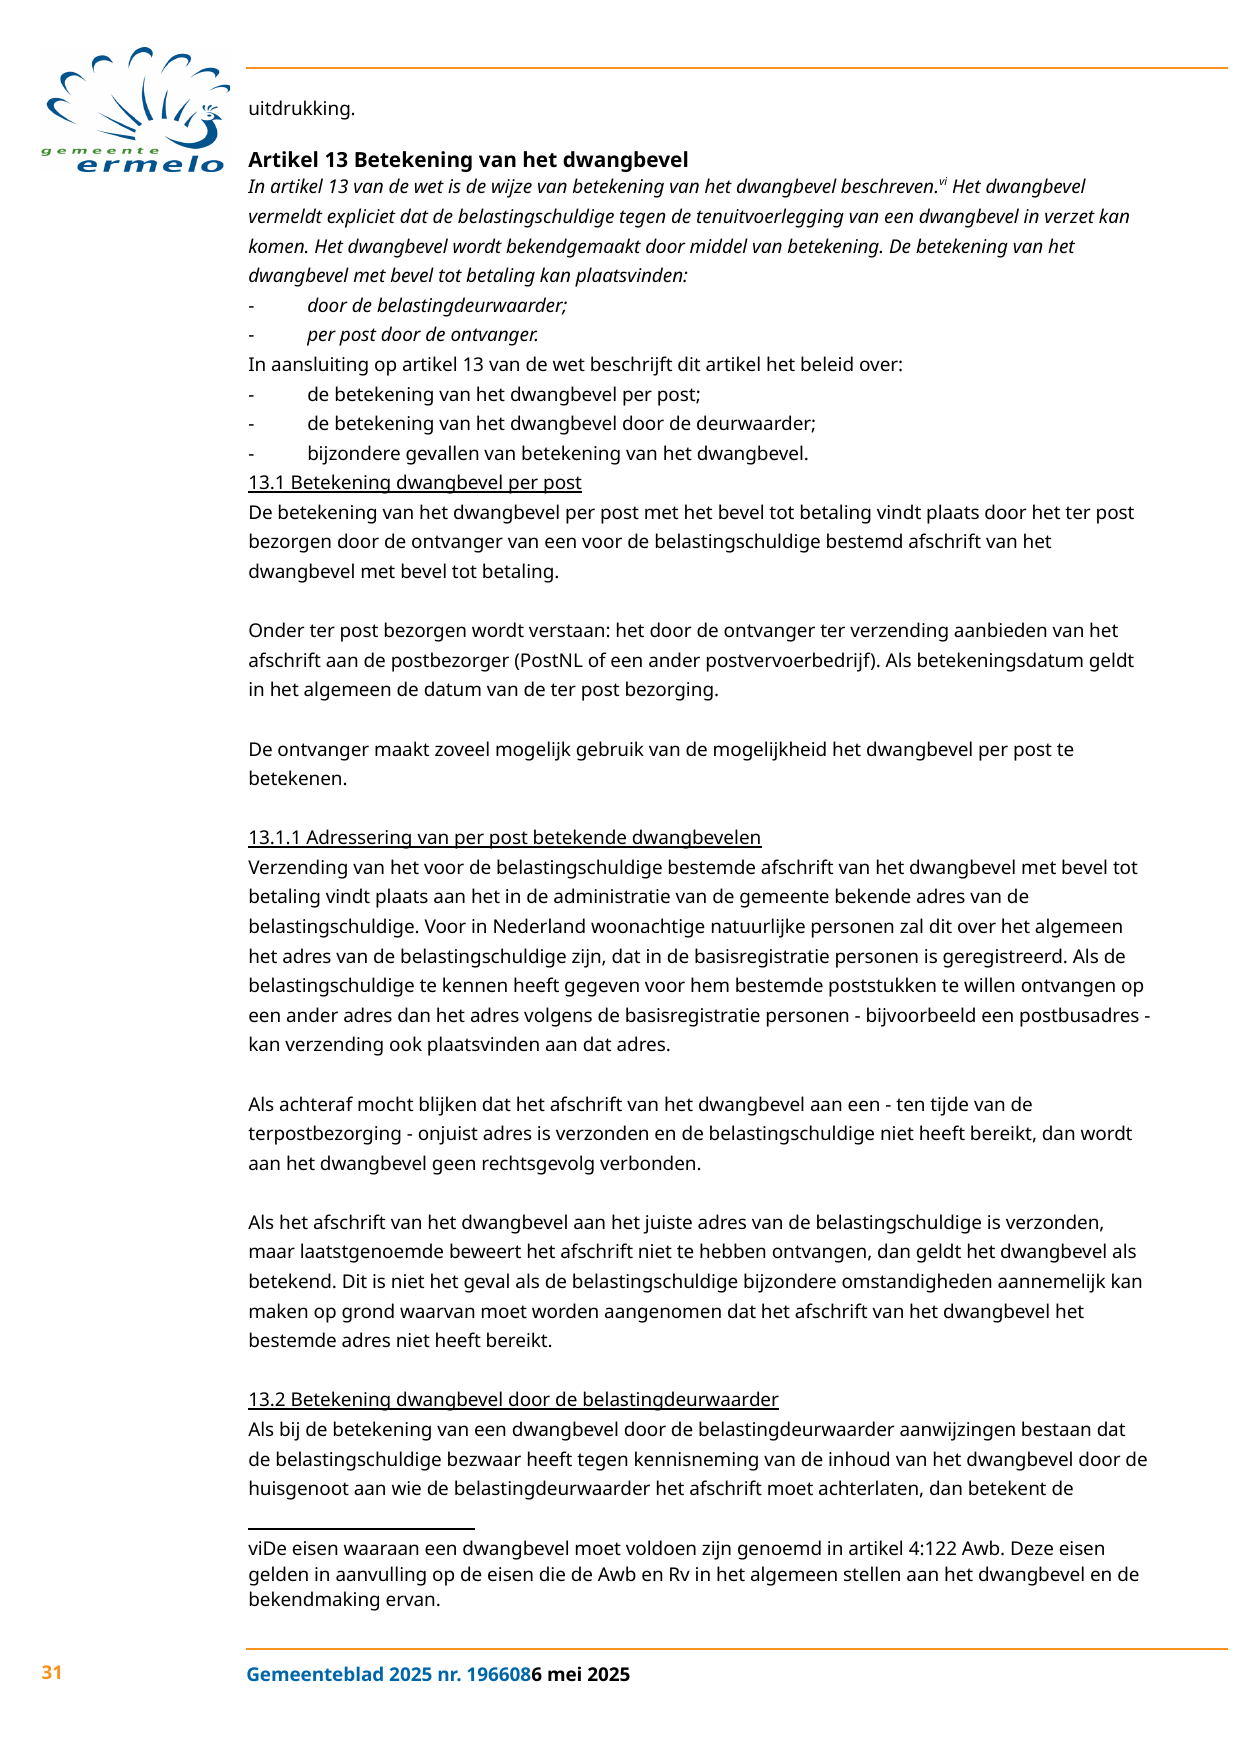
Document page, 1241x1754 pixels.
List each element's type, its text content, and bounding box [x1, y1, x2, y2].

list door de belastingdeurwaarder; [248, 292, 1152, 318]
text Als het afschrift van het dwangbevel aan het juiste adres van de belastingschuldige is verzonden, maar laatstgenoemde beweert het afschrift niet te hebben ontvangen, dan geldt het dwangbevel als betekend. Dit is niet het geval als de belastingschuldige bijzondere omstandigheden aannemelijk kan maken op grond waarvan moet worden aangenomen dat het afschrift van het dwangbevel het bestemde adres niet heeft bereikt. [248, 1209, 1152, 1353]
text De ontvanger maakt zoveel mogelijk gebruik van de mogelijkheid het dwangbevel per post te betekenen. [248, 736, 1152, 791]
text 13.1.1 Adressering van per post betekende dwangbevelen [248, 824, 1152, 850]
text 13.1 Betekening dwangbevel per post [248, 469, 1152, 495]
text De eisen waaraan een dwangbevel moet voldoen zijn genoemd in artikel 4:122 Awb. Deze eisen gelden in aanvulling op de eisen die de Awb en Rv in het algemeen stellen aan het dwangbevel en de bekendmaking ervan. [248, 1535, 1152, 1612]
text Artikel 13 Betekening van het dwangbevel [248, 145, 1152, 174]
text Verzending van het voor de belastingschuldige bestemde afschrift van het dwangbevel met bevel tot betaling vindt plaats aan het in de administratie van de gemeente bekende adres van de belastingschuldige. Voor in Nederland woonachtige natuurlijke personen zal dit over het algemeen het adres van de belastingschuldige zijn, dat in de basisregistratie personen is geregistreerd. Als de belastingschuldige te kennen heeft gegeven voor hem bestemde poststukken te willen ontvangen op een ander adres dan het adres volgens de basisregistratie personen - bijvoorbeeld een postbusadres - kan verzending ook plaatsvinden aan dat adres. [248, 854, 1152, 1057]
list per post door de ontvanger. [248, 322, 1152, 347]
text 13.2 Betekening dwangbevel door de belastingdeurwaarder [248, 1387, 1152, 1412]
text In artikel 13 van de wet is de wijze van betekening van het dwangbevel beschreven. Het dwangbevel vermeldt expliciet dat de belastingschuldige tegen de tenuitvoerlegging van een dwangbevel in verzet kan komen. Het dwangbevel wordt bekendgemaakt door middel van betekening. De betekening van het dwangbevel met bevel tot betaling kan plaatsvinden: [248, 174, 1152, 288]
picture [41, 47, 231, 172]
list de betekening van het dwangbevel per post; [248, 381, 1152, 406]
list bijzondere gevallen van betekening van het dwangbevel. [248, 440, 1152, 466]
text In aansluiting op artikel 13 van de wet beschrijft dit artikel het beleid over: [248, 351, 1152, 377]
text Onder ter post bezorgen wordt verstaan: het door de ontvanger ter verzending aanbieden van het afschrift aan de postbezorger (PostNL of een ander postvervoerbedrijf). Als betekeningsdatum geldt in het algemeen de datum van de ter post bezorging. [248, 617, 1152, 702]
text De betekening van het dwangbevel per post met het bevel tot betaling vindt plaats door het ter post bezorgen door de ontvanger van een voor de belastingschuldige bestemd afschrift van het dwangbevel met bevel tot betaling. [248, 499, 1152, 584]
text Als bij de betekening van een dwangbevel door de belastingdeurwaarder aanwijzingen bestaan dat de belastingschuldige bezwaar heeft tegen kennisneming van de inhoud van het dwangbevel door de huisgenoot aan wie de belastingdeurwaarder het afschrift moet achterlaten, dan betekent de [248, 1416, 1152, 1501]
list de betekening van het dwangbevel door de deurwaarder; [248, 410, 1152, 436]
text Als achteraf mocht blijken dat het afschrift van het dwangbevel aan een - ten tijde van de terpostbezorging - onjuist adres is verzonden en de belastingschuldige niet heeft bereikt, dan wordt aan het dwangbevel geen rechtsgevolg verbonden. [248, 1091, 1152, 1176]
text uitdrukking. [248, 95, 1152, 121]
